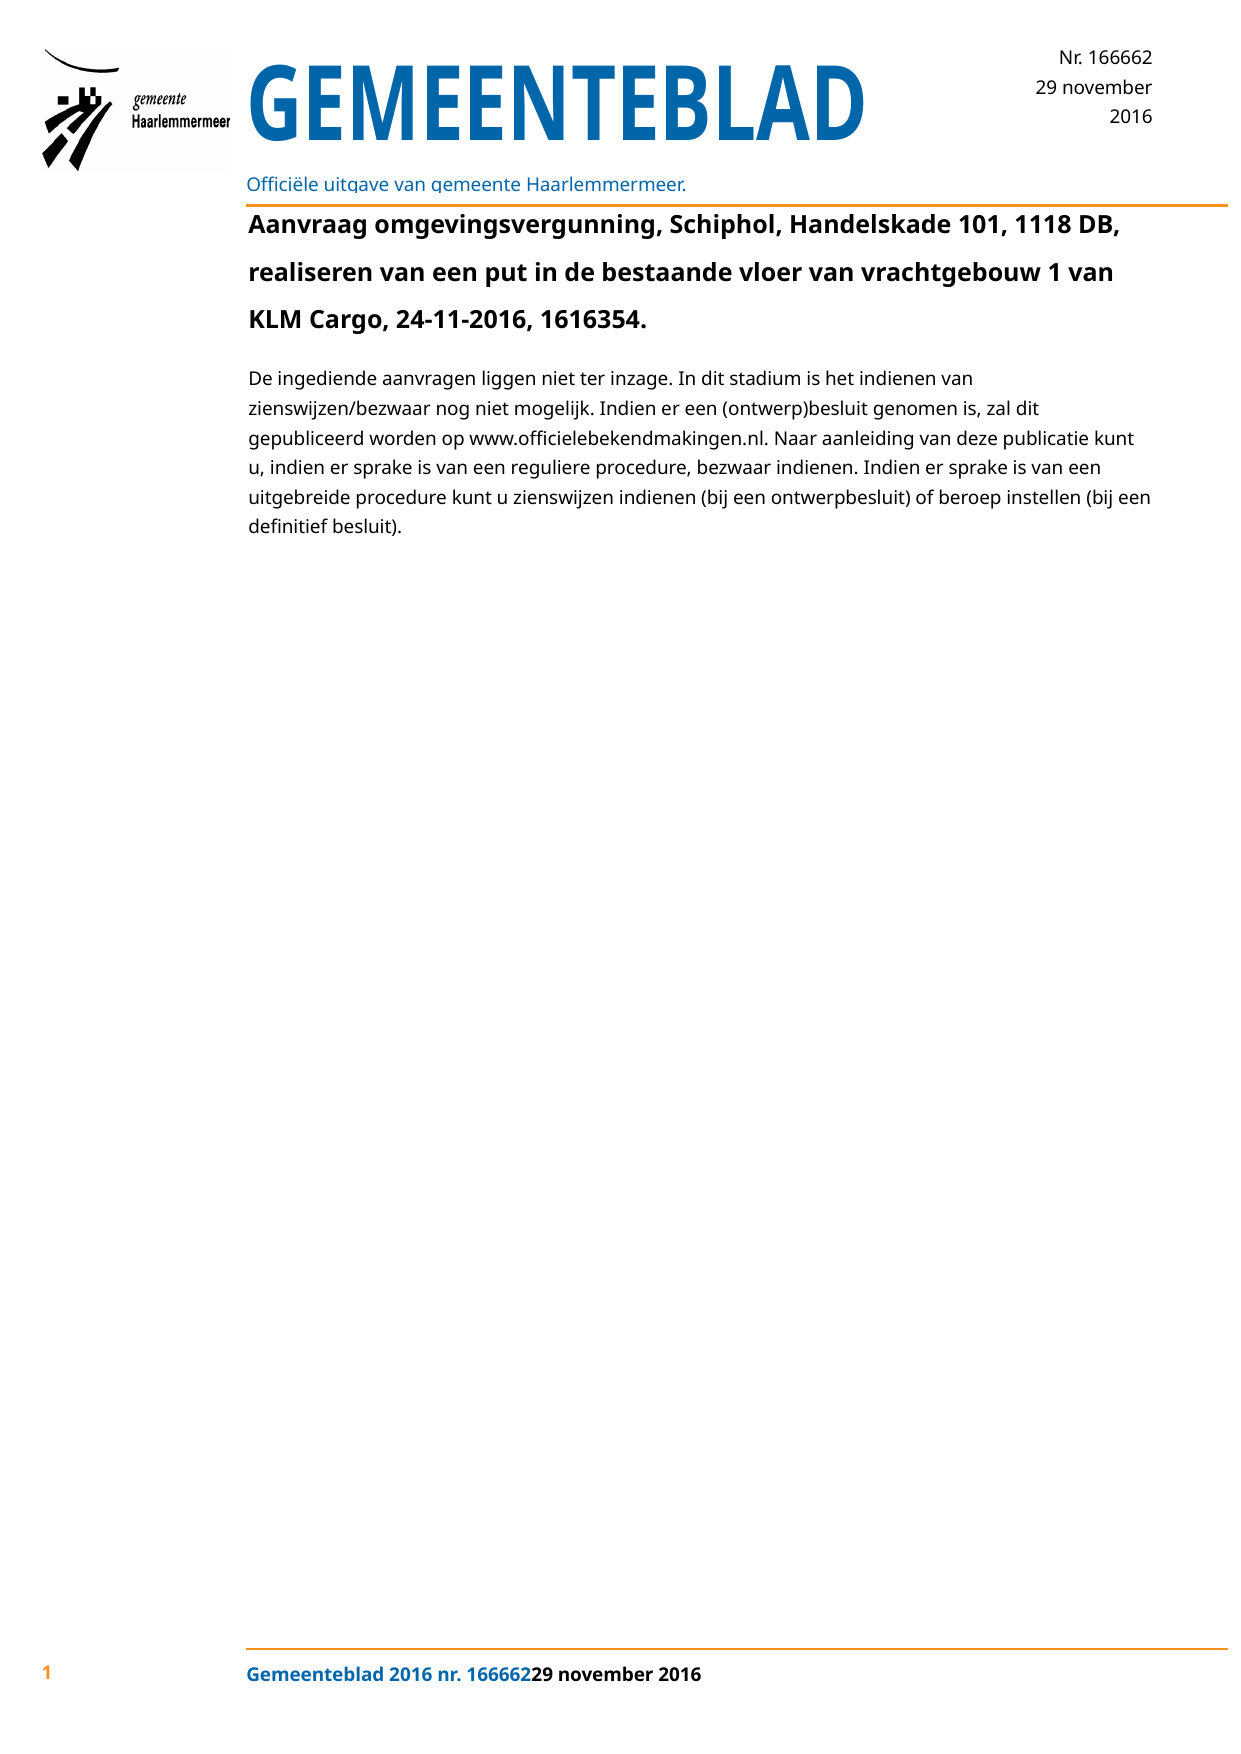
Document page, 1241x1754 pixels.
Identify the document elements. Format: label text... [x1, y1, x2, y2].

text De ingediende aanvragen liggen niet ter inzage. In dit stadium is het indienen van zienswijzen/bezwaar nog niet mogelijk. Indien er een (ontwerp)besluit genomen is, zal dit gepubliceerd worden op www.officielebekendmakingen.nl. Naar aanleiding van deze publicatie kunt u, indien er sprake is van een reguliere procedure, bezwaar indienen. Indien er sprake is van een uitgebreide procedure kunt u zienswijzen indienen (bij een ontwerpbesluit) of beroep instellen (bij een definitief besluit). [248, 366, 1152, 539]
picture [41, 47, 231, 172]
text Aanvraag omgevingsvergunning, Schiphol, Handelskade 101, 1118 DB, realiseren van een put in de bestaande vloer van vrachtgebouw 1 van KLM Cargo, 24-11-2016, 1616354. [248, 207, 1152, 336]
